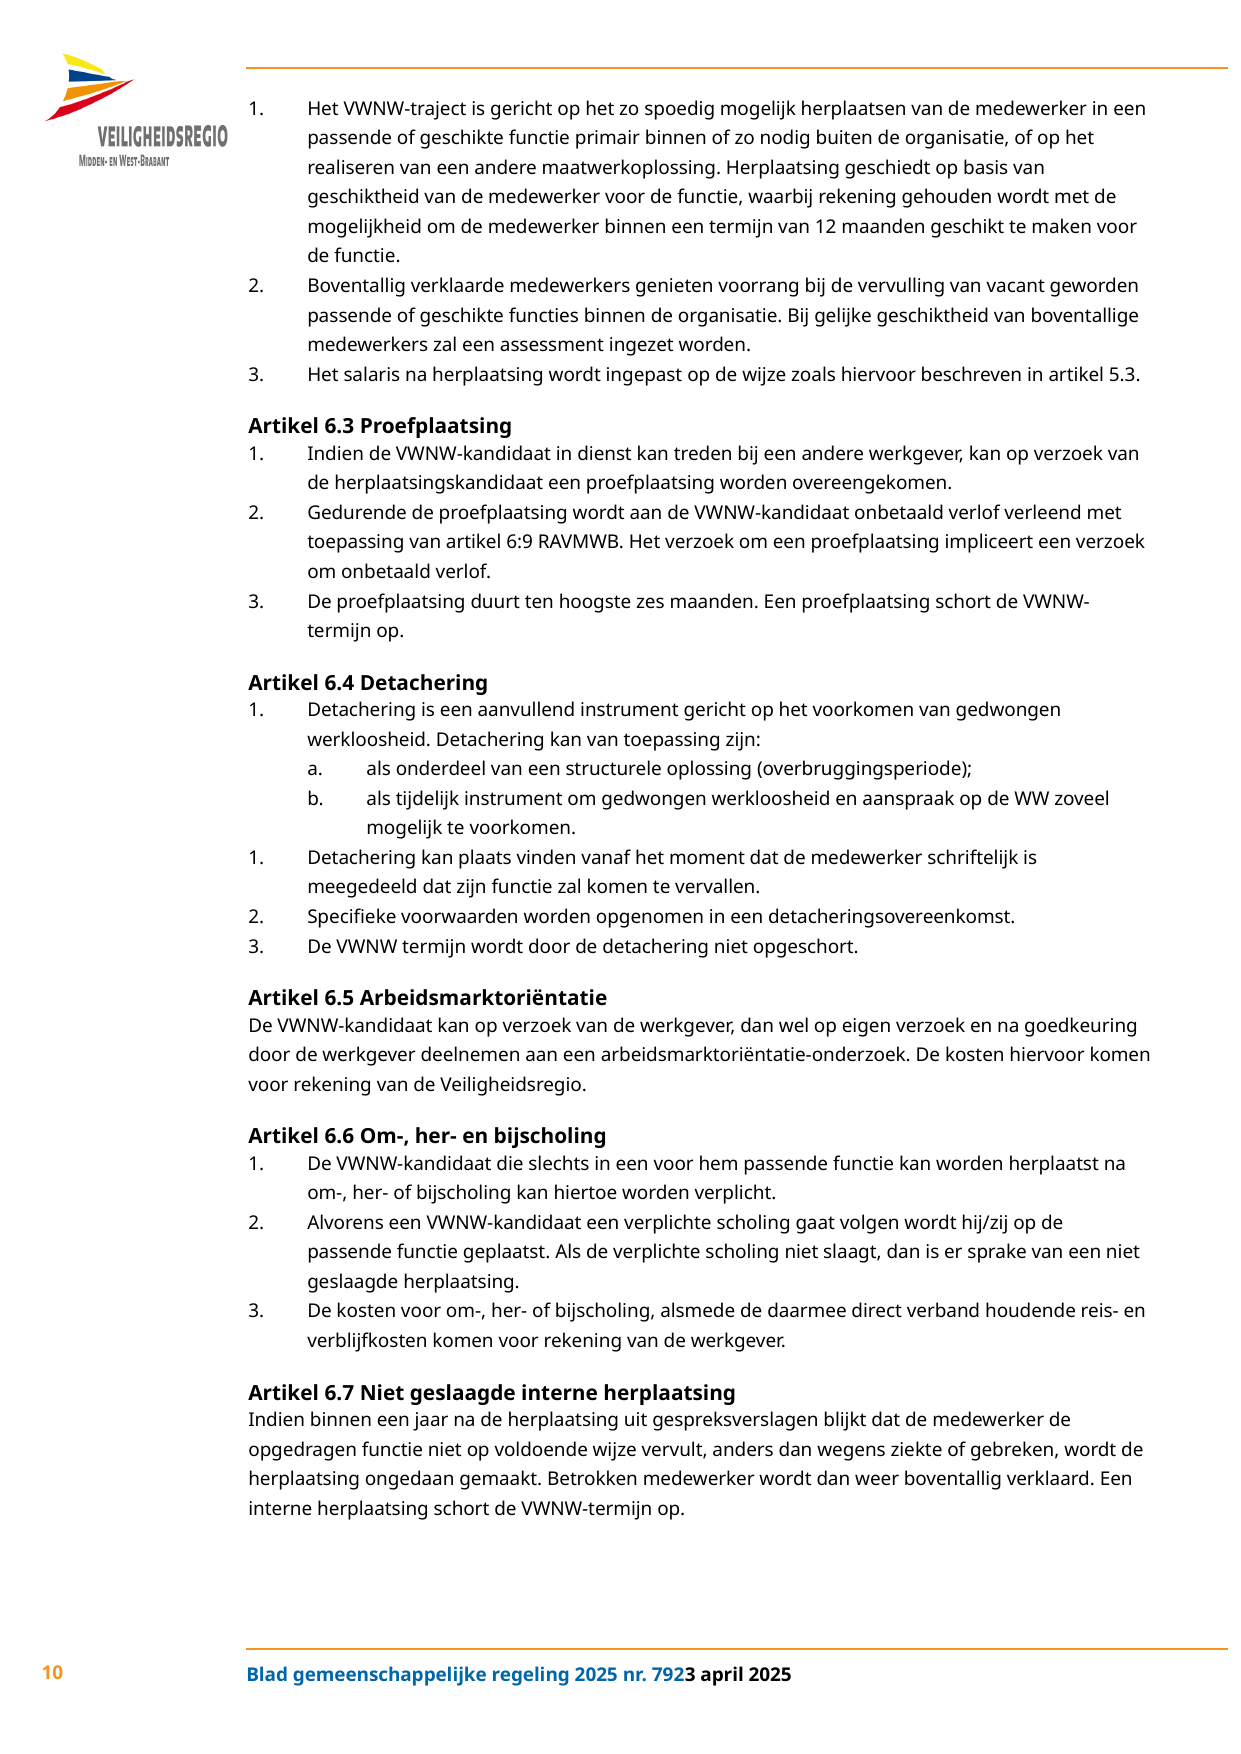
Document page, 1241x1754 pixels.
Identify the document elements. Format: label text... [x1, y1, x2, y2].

list Alvorens een VWNW-kandidaat een verplichte scholing gaat volgen wordt hij/zij op de passende functie geplaatst. Als de verplichte scholing niet slaagt, dan is er sprake van een niet geslaagde herplaatsing. [248, 1209, 1152, 1294]
list Detachering is een aanvullend instrument gericht op het voorkomen van gedwongen werkloosheid. Detachering kan van toepassing zijn: [248, 696, 1152, 752]
text Artikel 6.3 Proefplaatsing [248, 411, 1152, 440]
list Indien de VWNW-kandidaat in dienst kan treden bij een andere werkgever, kan op verzoek van de herplaatsingskandidaat een proefplaatsing worden overeengekomen. [248, 440, 1152, 495]
list Het VWNW-traject is gericht op het zo spoedig mogelijk herplaatsen van de medewerker in een passende of geschikte functie primair binnen of zo nodig buiten de organisatie, of op het realiseren van een andere maatwerkoplossing. Herplaatsing geschiedt op basis van geschiktheid van de medewerker voor de functie, waarbij rekening gehouden wordt met de mogelijkheid om de medewerker binnen een termijn van 12 maanden geschikt te maken voor de functie. [248, 95, 1152, 268]
list als tijdelijk instrument om gedwongen werkloosheid en aanspraak op de WW zoveel mogelijk te voorkomen. [307, 785, 1152, 840]
text Artikel 6.5 Arbeidsmarktoriëntatie [248, 983, 1152, 1012]
text Indien binnen een jaar na de herplaatsing uit gespreksverslagen blijkt dat de medewerker de opgedragen functie niet op voldoende wijze vervult, anders dan wegens ziekte of gebreken, wordt de herplaatsing ongedaan gemaakt. Betrokken medewerker wordt dan weer boventallig verklaard. Een interne herplaatsing schort de VWNW-termijn op. [248, 1406, 1152, 1521]
text Artikel 6.4 Detachering [248, 668, 1152, 696]
list De kosten voor om-, her- of bijscholing, alsmede de daarmee direct verband houdende reis- en verblijfkosten komen voor rekening van de werkgever. [248, 1298, 1152, 1353]
list Het salaris na herplaatsing wordt ingepast op de wijze zoals hiervoor beschreven in artikel 5.3. [248, 361, 1152, 387]
text De VWNW-kandidaat kan op verzoek van de werkgever, dan wel op eigen verzoek en na goedkeuring door de werkgever deelnemen aan een arbeidsmarktoriëntatie-onderzoek. De kosten hiervoor komen voor rekening van de Veiligheidsregio. [248, 1012, 1152, 1097]
text Artikel 6.6 Om-, her- en bijscholing [248, 1121, 1152, 1150]
list De proefplaatsing duurt ten hoogste zes maanden. Een proefplaatsing schort de VWNW-termijn op. [248, 588, 1152, 643]
list Boventallig verklaarde medewerkers genieten voorrang bij de vervulling van vacant geworden passende of geschikte functies binnen de organisatie. Bij gelijke geschiktheid van boventallige medewerkers zal een assessment ingezet worden. [248, 272, 1152, 357]
list Gedurende de proefplaatsing wordt aan de VWNW-kandidaat onbetaald verlof verleend met toepassing van artikel 6:9 RAVMWB. Het verzoek om een proefplaatsing impliceert een verzoek om onbetaald verlof. [248, 499, 1152, 584]
list Detachering kan plaats vinden vanaf het moment dat de medewerker schriftelijk is meegedeeld dat zijn functie zal komen te vervallen. [248, 844, 1152, 899]
text Artikel 6.7 Niet geslaagde interne herplaatsing [248, 1378, 1152, 1406]
list De VWNW-kandidaat die slechts in een voor hem passende functie kan worden herplaatst na om-, her- of bijscholing kan hiertoe worden verplicht. [248, 1150, 1152, 1205]
list De VWNW termijn wordt door de detachering niet opgeschort. [248, 933, 1152, 959]
list Specifieke voorwaarden worden opgenomen in een detacheringsovereenkomst. [248, 903, 1152, 929]
picture [41, 47, 231, 172]
list als onderdeel van een structurele oplossing (overbruggingsperiode); [307, 755, 1152, 781]
